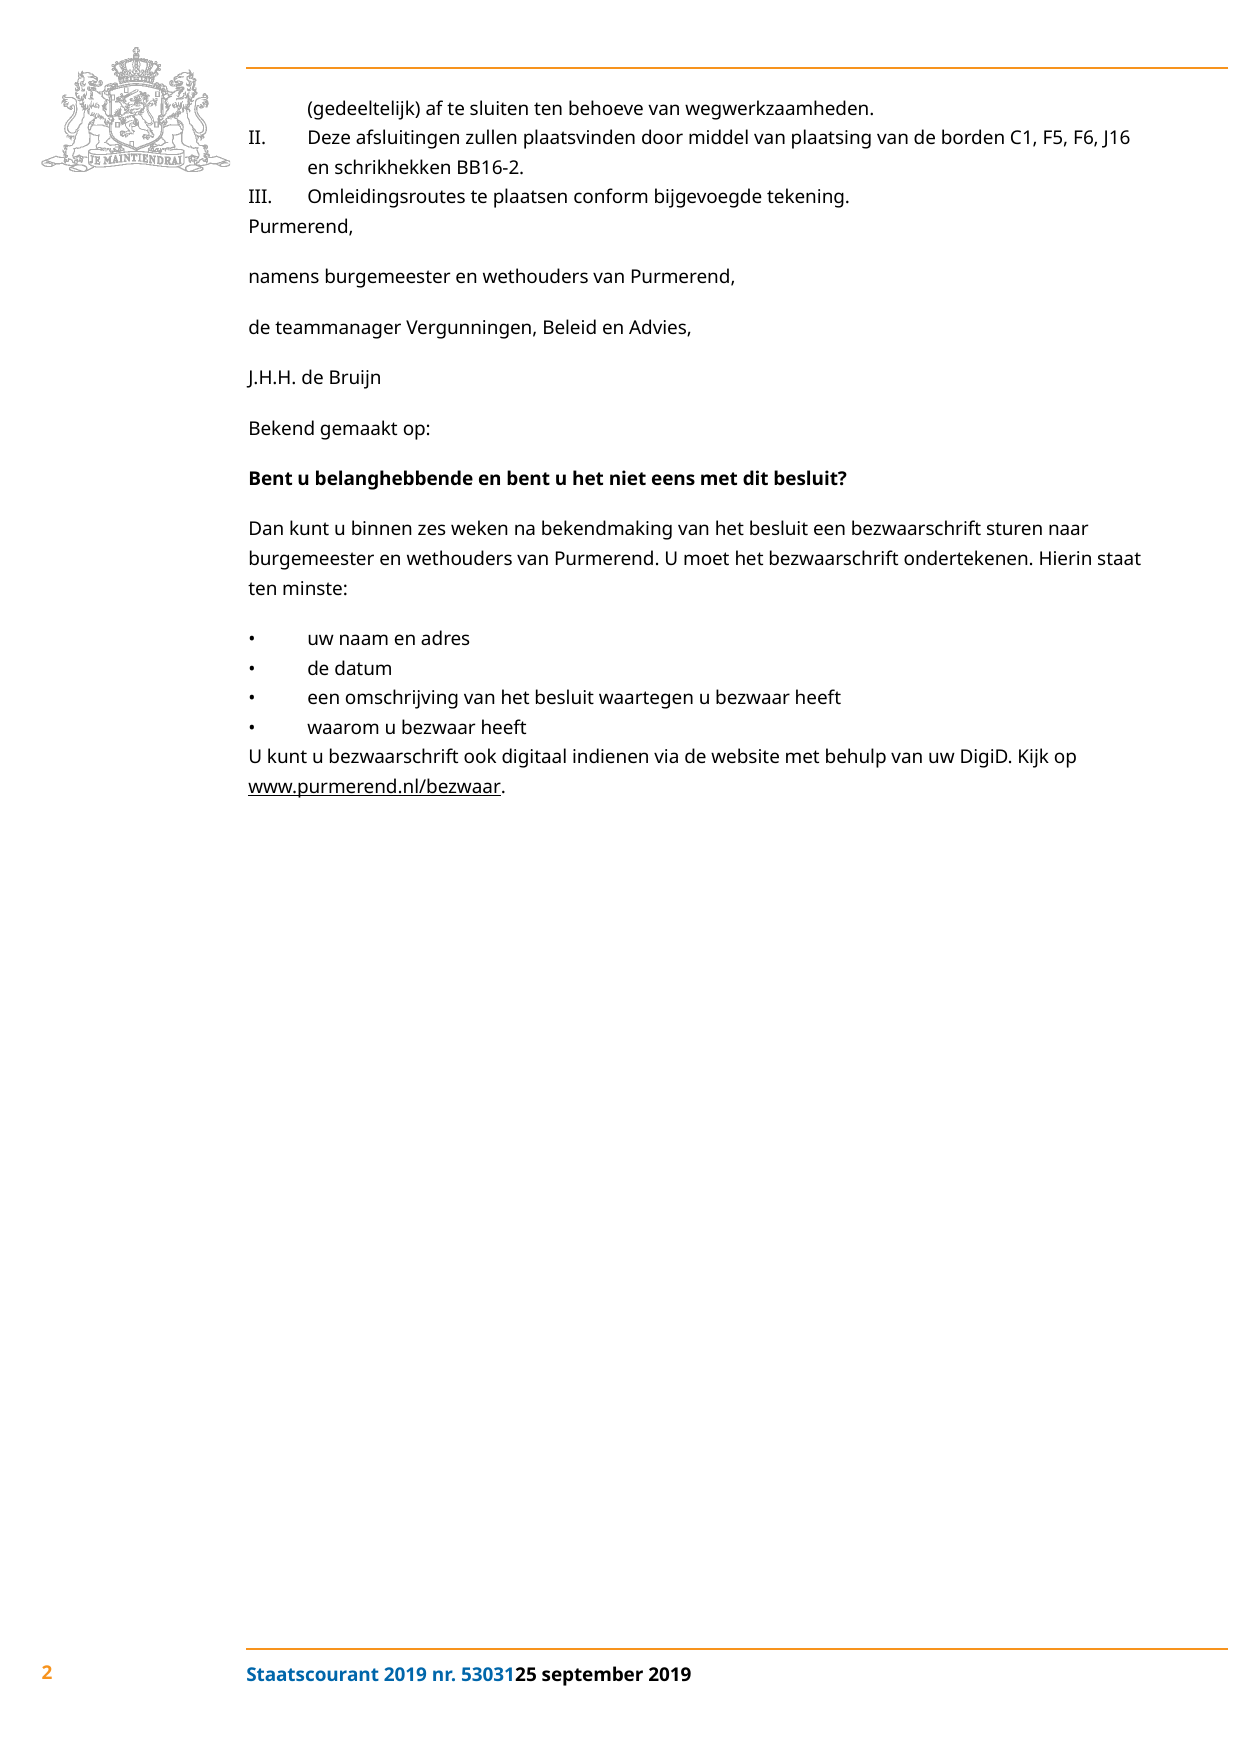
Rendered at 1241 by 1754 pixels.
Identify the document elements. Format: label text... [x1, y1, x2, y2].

list de datum [248, 655, 1152, 681]
text Purmerend, [248, 213, 1152, 239]
list waarom u bezwaar heeft [248, 714, 1152, 740]
text J.H.H. de Bruijn [248, 364, 1152, 390]
text Bekend gemaakt op: [248, 415, 1152, 441]
list een omschrijving van het besluit waartegen u bezwaar heeft [248, 684, 1152, 710]
text Dan kunt u binnen zes weken na bekendmaking van het besluit een bezwaarschrift sturen naar burgemeester en wethouders van Purmerend. U moet het bezwaarschrift ondertekenen. Hierin staat ten minste: [248, 516, 1152, 601]
list (gedeeltelijk) af te sluiten ten behoeve van wegwerkzaamheden. [248, 95, 1152, 121]
text de teammanager Vergunningen, Beleid en Advies, [248, 314, 1152, 340]
text U kunt u bezwaarschrift ook digitaal indienen via de website met behulp van uw DigiD. Kijk op www.purmerend.nl/bezwaar. [248, 743, 1152, 799]
list Omleidingsroutes te plaatsen conform bijgevoegde tekening. [248, 183, 1152, 209]
list Deze afsluitingen zullen plaatsvinden door middel van plaatsing van de borden C1, F5, F6, J16 en schrikhekken BB16-2. [248, 124, 1152, 180]
picture [41, 47, 231, 172]
text Bent u belanghebbende en bent u het niet eens met dit besluit? [248, 465, 1152, 491]
text namens burgemeester en wethouders van Purmerend, [248, 263, 1152, 289]
list uw naam en adres [248, 625, 1152, 651]
